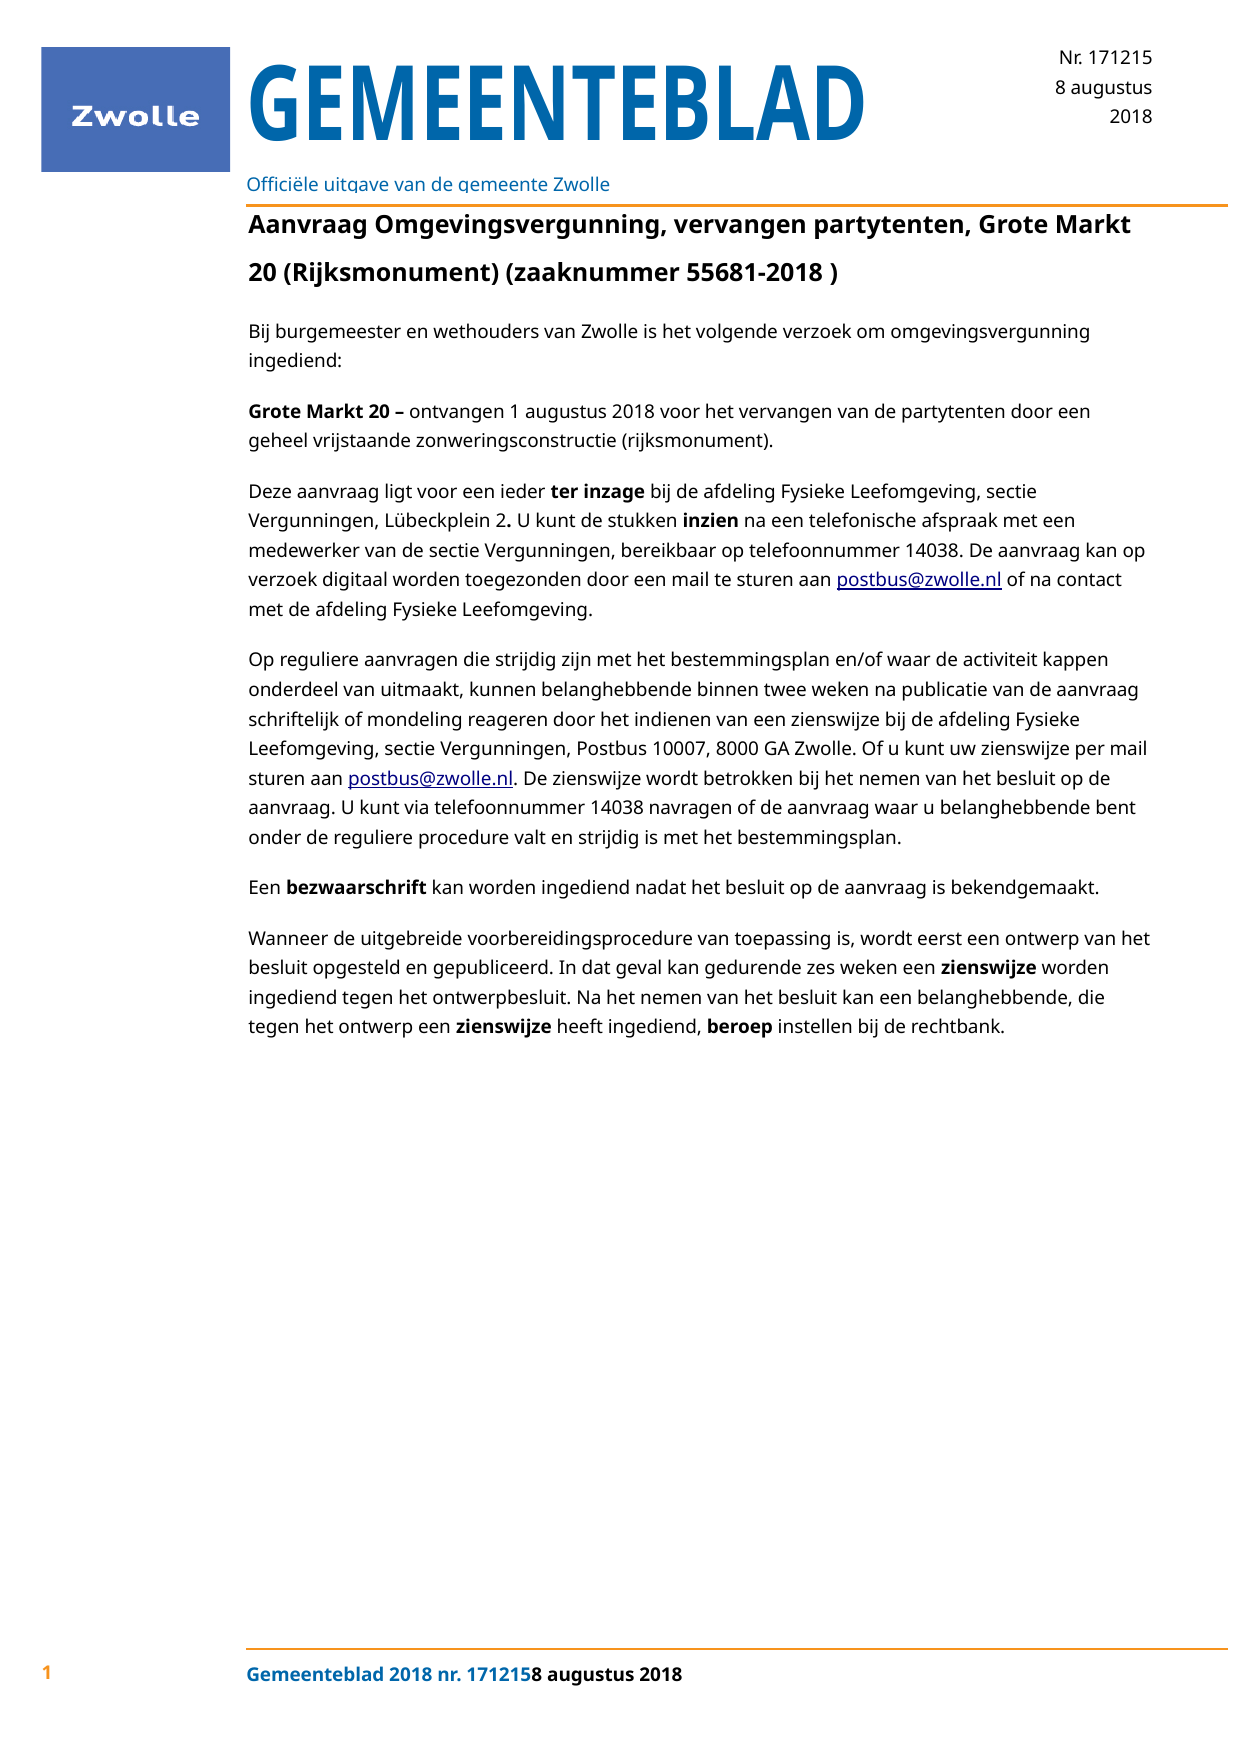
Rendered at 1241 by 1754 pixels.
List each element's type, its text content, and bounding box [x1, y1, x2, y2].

picture [41, 47, 231, 172]
text Wanneer de uitgebreide voorbereidingsprocedure van toepassing is, wordt eerst een ontwerp van het besluit opgesteld en gepubliceerd. In dat geval kan gedurende zes weken een zienswijze worden ingediend tegen het ontwerpbesluit. Na het nemen van het besluit kan een belanghebbende, die tegen het ontwerp een zienswijze heeft ingediend, beroep instellen bij de rechtbank. [248, 925, 1152, 1039]
text Bij burgemeester en wethouders van Zwolle is het volgende verzoek om omgevingsvergunning ingediend: [248, 318, 1152, 373]
text Op reguliere aanvragen die strijdig zijn met het bestemmingsplan en/of waar de activiteit kappen onderdeel van uitmaakt, kunnen belanghebbende binnen twee weken na publicatie van de aanvraag schriftelijk of mondeling reageren door het indienen van een zienswijze bij de afdeling Fysieke Leefomgeving, sectie Vergunningen, Postbus 10007, 8000 GA Zwolle. Of u kunt uw zienswijze per mail sturen aan postbus@zwolle.nl. De zienswijze wordt betrokken bij het nemen van het besluit op de aanvraag. U kunt via telefoonnummer 14038 navragen of de aanvraag waar u belanghebbende bent onder de reguliere procedure valt en strijdig is met het bestemmingsplan. [248, 647, 1152, 850]
text Aanvraag Omgevingsvergunning, vervangen partytenten, Grote Markt 20 (Rijksmonument) (zaaknummer 55681-2018 ) [248, 207, 1152, 288]
text Deze aanvraag ligt voor een ieder ter inzage bij de afdeling Fysieke Leefomgeving, sectie Vergunningen, Lübeckplein 2. U kunt de stukken inzien na een telefonische afspraak met een medewerker van de sectie Vergunningen, bereikbaar op telefoonnummer 14038. De aanvraag kan op verzoek digitaal worden toegezonden door een mail te sturen aan postbus@zwolle.nl of na contact met de afdeling Fysieke Leefomgeving. [248, 478, 1152, 622]
text Een bezwaarschrift kan worden ingediend nadat het besluit op de aanvraag is bekendgemaakt. [248, 874, 1152, 900]
text Grote Markt 20 – ontvangen 1 augustus 2018 voor het vervangen van de partytenten door een geheel vrijstaande zonweringsconstructie (rijksmonument). [248, 398, 1152, 453]
